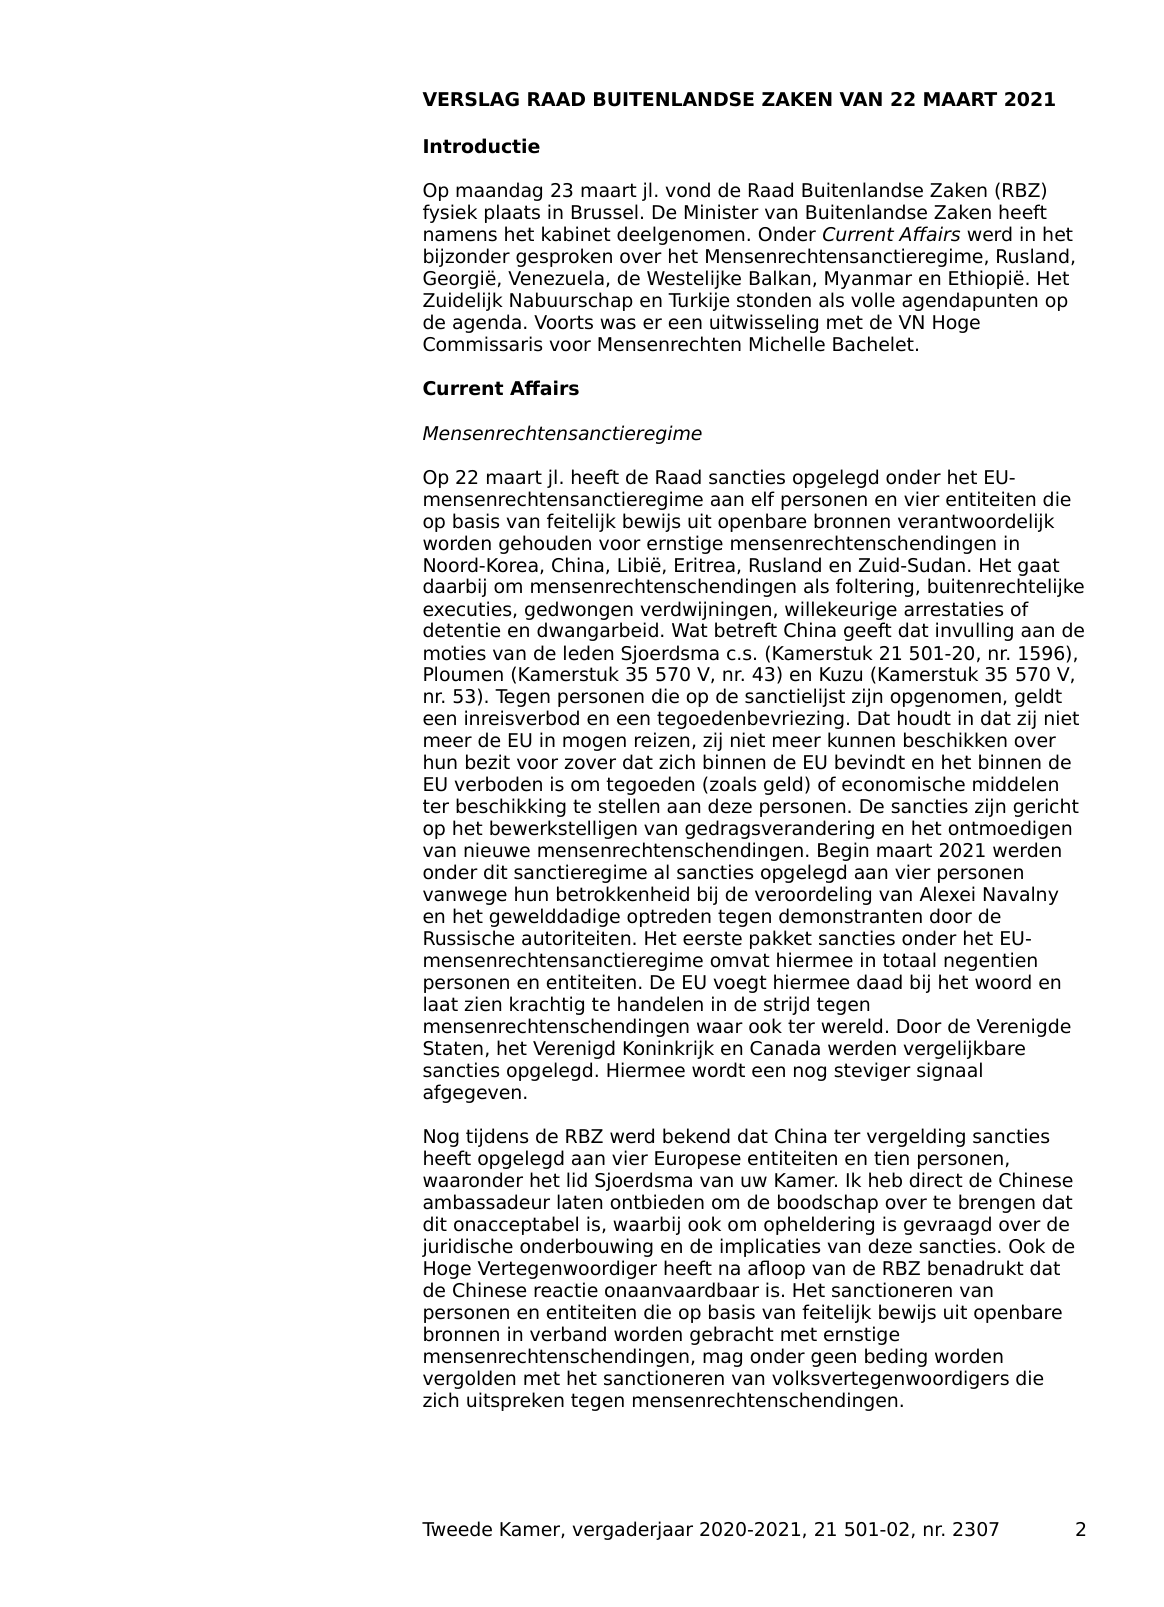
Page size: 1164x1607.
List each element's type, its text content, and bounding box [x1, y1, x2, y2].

text Op maandag 23 maart jl. vond de Raad Buitenlandse Zaken (RBZ) fysiek plaats in Brussel. De Minister van Buitenlandse Zaken heeft namens het kabinet deelgenomen. Onder Current Affairs werd in het bijzonder gesproken over het Mensenrechtensanctieregime, Rusland, Georgië, Venezuela, de Westelijke Balkan, Myanmar en Ethiopië. Het Zuidelijk Nabuurschap en Turkije stonden als volle agendapunten op de agenda. Voorts was er een uitwisseling met de VN Hoge Commissaris voor Mensenrechten Michelle Bachelet. [422, 180, 1087, 356]
text Op 22 maart jl. heeft de Raad sancties opgelegd onder het EU-mensenrechtensanctieregime aan elf personen en vier entiteiten die op basis van feitelijk bewijs uit openbare bronnen verantwoordelijk worden gehouden voor ernstige mensenrechtenschendingen in Noord-Korea, China, Libië, Eritrea, Rusland en Zuid-Sudan. Het gaat daarbij om mensenrechtenschendingen als foltering, buitenrechtelijke executies, gedwongen verdwijningen, willekeurige arrestaties of detentie en dwangarbeid. Wat betreft China geeft dat invulling aan de moties van de leden Sjoerdsma c.s. (Kamerstuk 21 501-20, nr. 1596), Ploumen (Kamerstuk 35 570 V, nr. 43) en Kuzu (Kamerstuk 35 570 V, nr. 53). Tegen personen die op de sanctielijst zijn opgenomen, geldt een inreisverbod en een tegoedenbevriezing. Dat houdt in dat zij niet meer de EU in mogen reizen, zij niet meer kunnen beschikken over hun bezit voor zover dat zich binnen de EU bevindt en het binnen de EU verboden is om tegoeden (zoals geld) of economische middelen ter beschikking te stellen aan deze personen. De sancties zijn gericht op het bewerkstelligen van gedragsverandering en het ontmoedigen van nieuwe mensenrechtenschendingen. Begin maart 2021 werden onder dit sanctieregime al sancties opgelegd aan vier personen vanwege hun betrokkenheid bij de veroordeling van Alexei Navalny en het gewelddadige optreden tegen demonstranten door de Russische autoriteiten. Het eerste pakket sancties onder het EU-mensenrechtensanctieregime omvat hiermee in totaal negentien personen en entiteiten. De EU voegt hiermee daad bij het woord en laat zien krachtig te handelen in de strijd tegen mensenrechtenschendingen waar ook ter wereld. Door de Verenigde Staten, het Verenigd Koninkrijk en Canada werden vergelijkbare sancties opgelegd. Hiermee wordt een nog steviger signaal afgegeven. [422, 467, 1087, 1104]
text Nog tijdens de RBZ werd bekend dat China ter vergelding sancties heeft opgelegd aan vier Europese entiteiten en tien personen, waaronder het lid Sjoerdsma van uw Kamer. Ik heb direct de Chinese ambassadeur laten ontbieden om de boodschap over te brengen dat dit onacceptabel is, waarbij ook om opheldering is gevraagd over de juridische onderbouwing en de implicaties van deze sancties. Ook de Hoge Vertegenwoordiger heeft na afloop van de RBZ benadrukt dat de Chinese reactie onaanvaardbaar is. Het sanctioneren van personen en entiteiten die op basis van feitelijk bewijs uit openbare bronnen in verband worden gebracht met ernstige mensenrechtenschendingen, mag onder geen beding worden vergolden met het sanctioneren van volksvertegenwoordigers die zich uitspreken tegen mensenrechtenschendingen. [422, 1126, 1087, 1412]
subtitle Current Affairs [422, 378, 1087, 400]
subtitle VERSLAG RAAD BUITENLANDSE ZAKEN VAN 22 MAART 2021 [422, 89, 1087, 111]
subtitle Mensenrechtensanctieregime [422, 422, 1087, 444]
subtitle Introductie [422, 136, 1087, 158]
